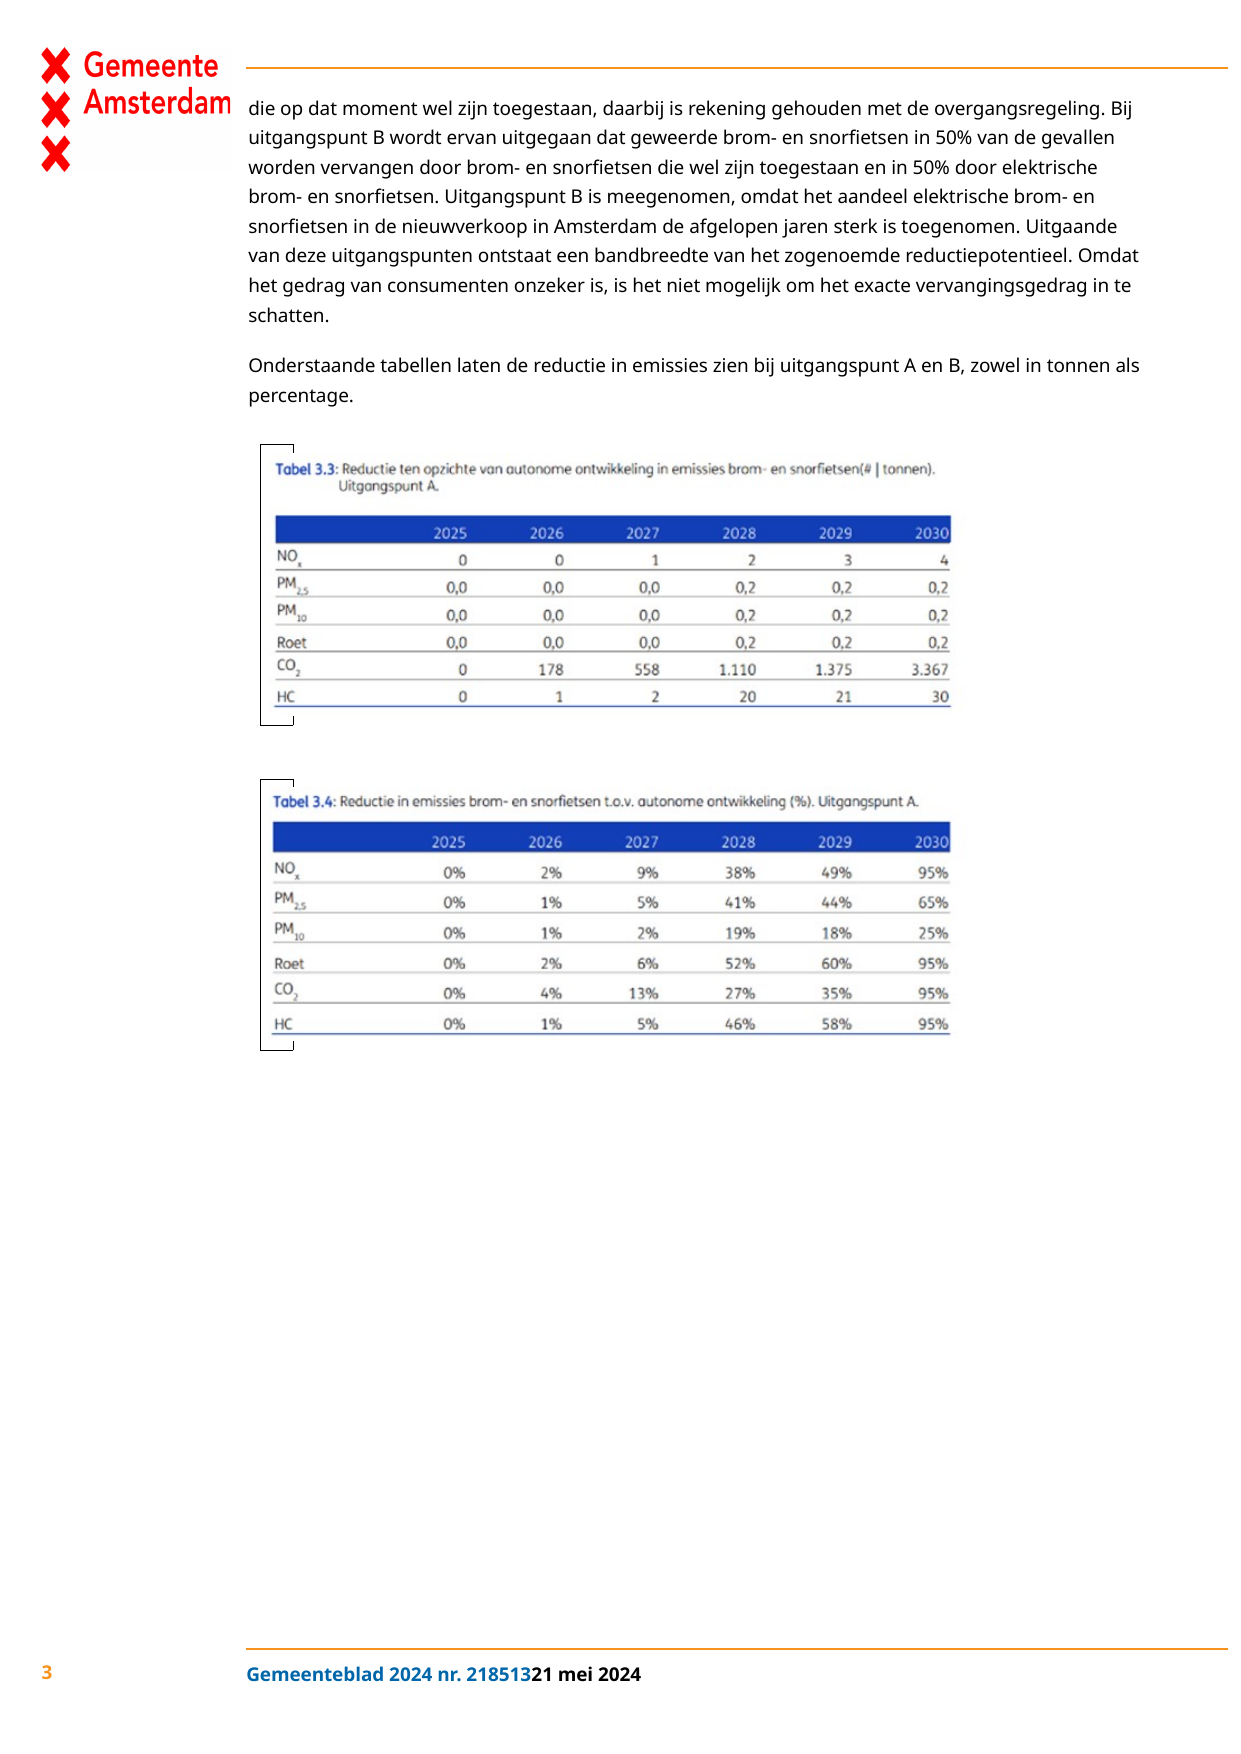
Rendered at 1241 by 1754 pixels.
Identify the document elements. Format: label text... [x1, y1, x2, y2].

text Onderstaande tabellen laten de reductie in emissies zien bij uitgangspunt A en B, zowel in tonnen als percentage. [248, 352, 1152, 408]
picture [268, 787, 978, 1041]
picture [41, 47, 231, 172]
picture [268, 453, 978, 716]
text die op dat moment wel zijn toegestaan, daarbij is rekening gehouden met de overgangsregeling. Bij uitgangspunt B wordt ervan uitgegaan dat geweerde brom- en snorfietsen in 50% van de gevallen worden vervangen door brom- en snorfietsen die wel zijn toegestaan en in 50% door elektrische brom- en snorfietsen. Uitgangspunt B is meegenomen, omdat het aandeel elektrische brom- en snorfietsen in de nieuwverkoop in Amsterdam de afgelopen jaren sterk is toegenomen. Uitgaande van deze uitgangspunten ontstaat een bandbreedte van het zogenoemde reductiepotentieel. Omdat het gedrag van consumenten onzeker is, is het niet mogelijk om het exacte vervangingsgedrag in te schatten. [248, 95, 1152, 328]
